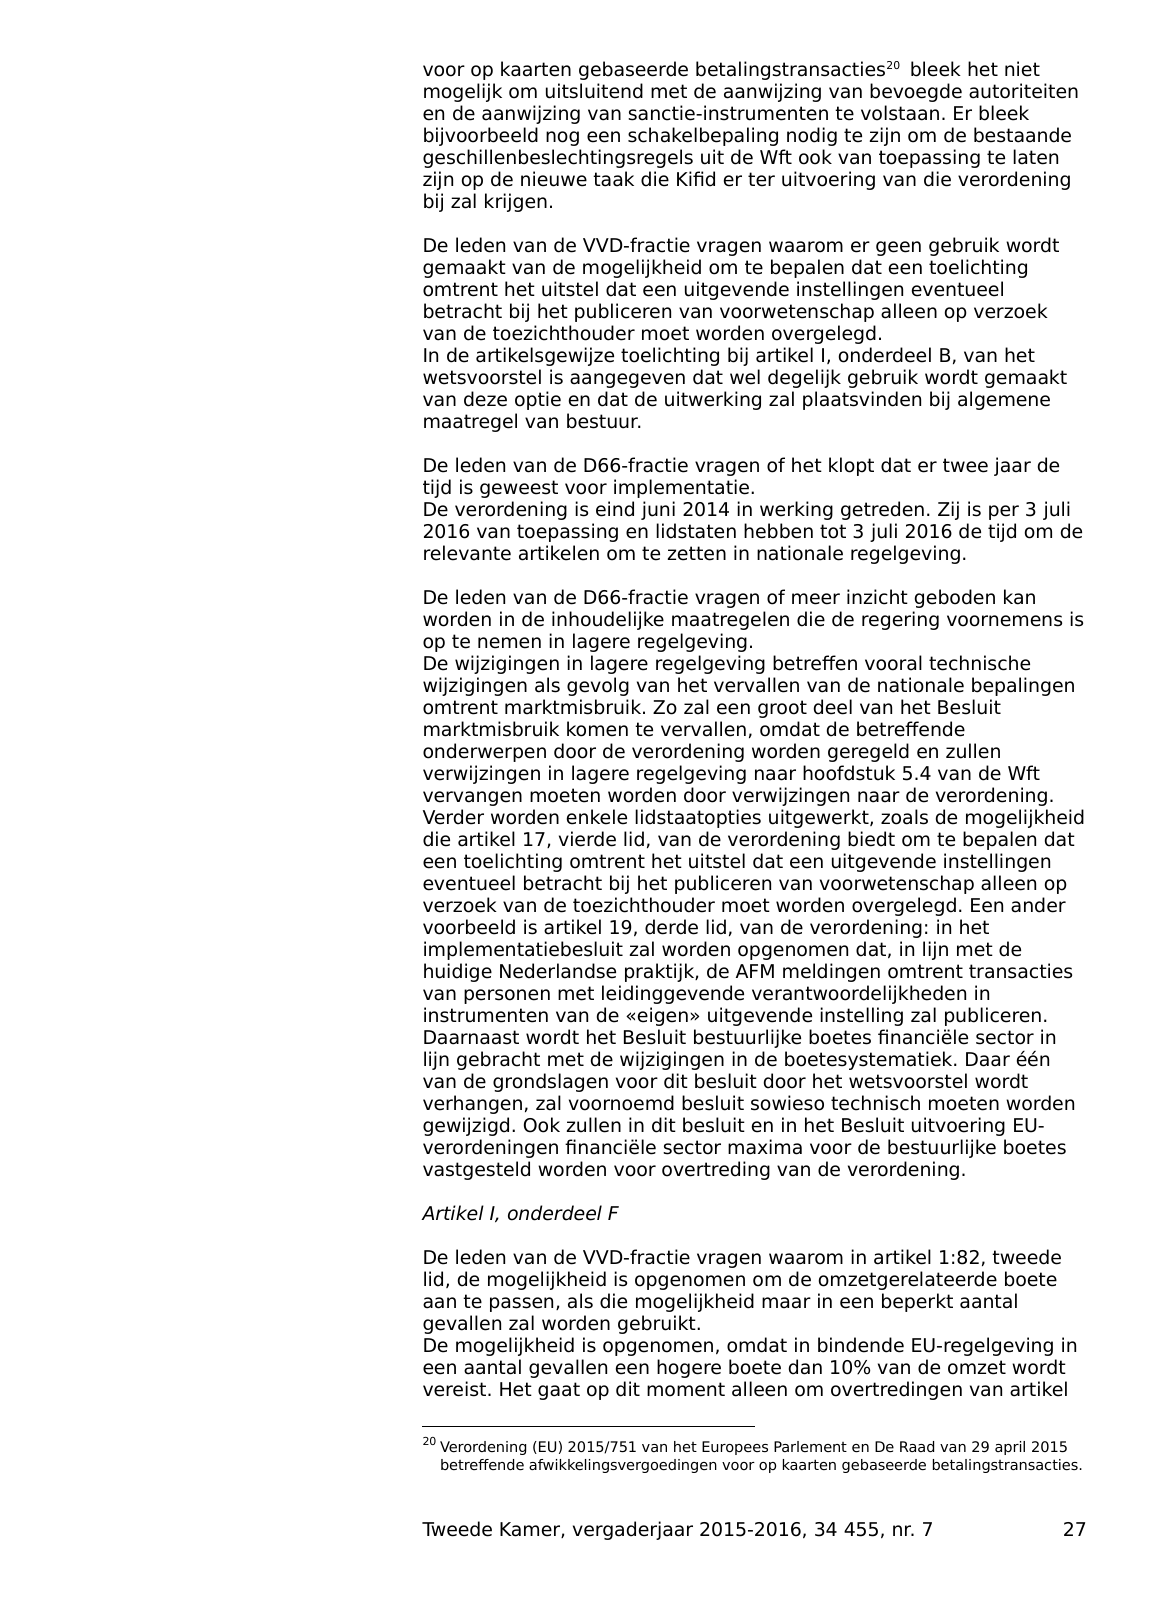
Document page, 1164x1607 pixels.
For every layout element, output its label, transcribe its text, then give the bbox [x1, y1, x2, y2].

text De leden van de VVD-fractie vragen waarom in artikel 1:82, tweede lid, de mogelijkheid is opgenomen om de omzetgerelateerde boete aan te passen, als die mogelijkheid maar in een beperkt aantal gevallen zal worden gebruikt. [422, 1247, 1087, 1335]
subtitle Artikel I, onderdeel F [422, 1203, 1087, 1225]
text voor op kaarten gebaseerde betalingstransacties bleek het niet mogelijk om uitsluitend met de aanwijzing van bevoegde autoriteiten en de aanwijzing van sanctie-instrumenten te volstaan. Er bleek bijvoorbeeld nog een schakelbepaling nodig te zijn om de bestaande geschillenbeslechtingsregels uit de Wft ook van toepassing te laten zijn op de nieuwe taak die Kifid er ter uitvoering van die verordening bij zal krijgen. [422, 59, 1087, 213]
text Verordening (EU) 2015/751 van het Europees Parlement en De Raad van 29 april 2015 betreffende afwikkelingsvergoedingen voor op kaarten gebaseerde betalingstransacties. [422, 1435, 1087, 1474]
text De verordening is eind juni 2014 in werking getreden. Zij is per 3 juli 2016 van toepassing en lidstaten hebben tot 3 juli 2016 de tijd om de relevante artikelen om te zetten in nationale regelgeving. [422, 499, 1087, 565]
text De wijzigingen in lagere regelgeving betreffen vooral technische wijzigingen als gevolg van het vervallen van de nationale bepalingen omtrent marktmisbruik. Zo zal een groot deel van het Besluit marktmisbruik komen te vervallen, omdat de betreffende onderwerpen door de verordening worden geregeld en zullen verwijzingen in lagere regelgeving naar hoofdstuk 5.4 van de Wft vervangen moeten worden door verwijzingen naar de verordening. [422, 653, 1087, 807]
text De leden van de VVD-fractie vragen waarom er geen gebruik wordt gemaakt van de mogelijkheid om te bepalen dat een toelichting omtrent het uitstel dat een uitgevende instellingen eventueel betracht bij het publiceren van voorwetenschap alleen op verzoek van de toezichthouder moet worden overgelegd. [422, 235, 1087, 345]
text De leden van de D66-fractie vragen of meer inzicht geboden kan worden in de inhoudelijke maatregelen die de regering voornemens is op te nemen in lagere regelgeving. [422, 587, 1087, 653]
text De leden van de D66-fractie vragen of het klopt dat er twee jaar de tijd is geweest voor implementatie. [422, 455, 1087, 499]
text De mogelijkheid is opgenomen, omdat in bindende EU-regelgeving in een aantal gevallen een hogere boete dan 10% van de omzet wordt vereist. Het gaat op dit moment alleen om overtredingen van artikel [422, 1335, 1087, 1401]
text Daarnaast wordt het Besluit bestuurlijke boetes financiële sector in lijn gebracht met de wijzigingen in de boetesystematiek. Daar één van de grondslagen voor dit besluit door het wetsvoorstel wordt verhangen, zal voornoemd besluit sowieso technisch moeten worden gewijzigd. Ook zullen in dit besluit en in het Besluit uitvoering EU-verordeningen financiële sector maxima voor de bestuurlijke boetes vastgesteld worden voor overtreding van de verordening. [422, 1027, 1087, 1181]
text Verder worden enkele lidstaatopties uitgewerkt, zoals de mogelijkheid die artikel 17, vierde lid, van de verordening biedt om te bepalen dat een toelichting omtrent het uitstel dat een uitgevende instellingen eventueel betracht bij het publiceren van voorwetenschap alleen op verzoek van de toezichthouder moet worden overgelegd. Een ander voorbeeld is artikel 19, derde lid, van de verordening: in het implementatiebesluit zal worden opgenomen dat, in lijn met de huidige Nederlandse praktijk, de AFM meldingen omtrent transacties van personen met leidinggevende verantwoordelijkheden in instrumenten van de «eigen» uitgevende instelling zal publiceren. [422, 807, 1087, 1027]
text In de artikelsgewijze toelichting bij artikel I, onderdeel B, van het wetsvoorstel is aangegeven dat wel degelijk gebruik wordt gemaakt van deze optie en dat de uitwerking zal plaatsvinden bij algemene maatregel van bestuur. [422, 345, 1087, 433]
